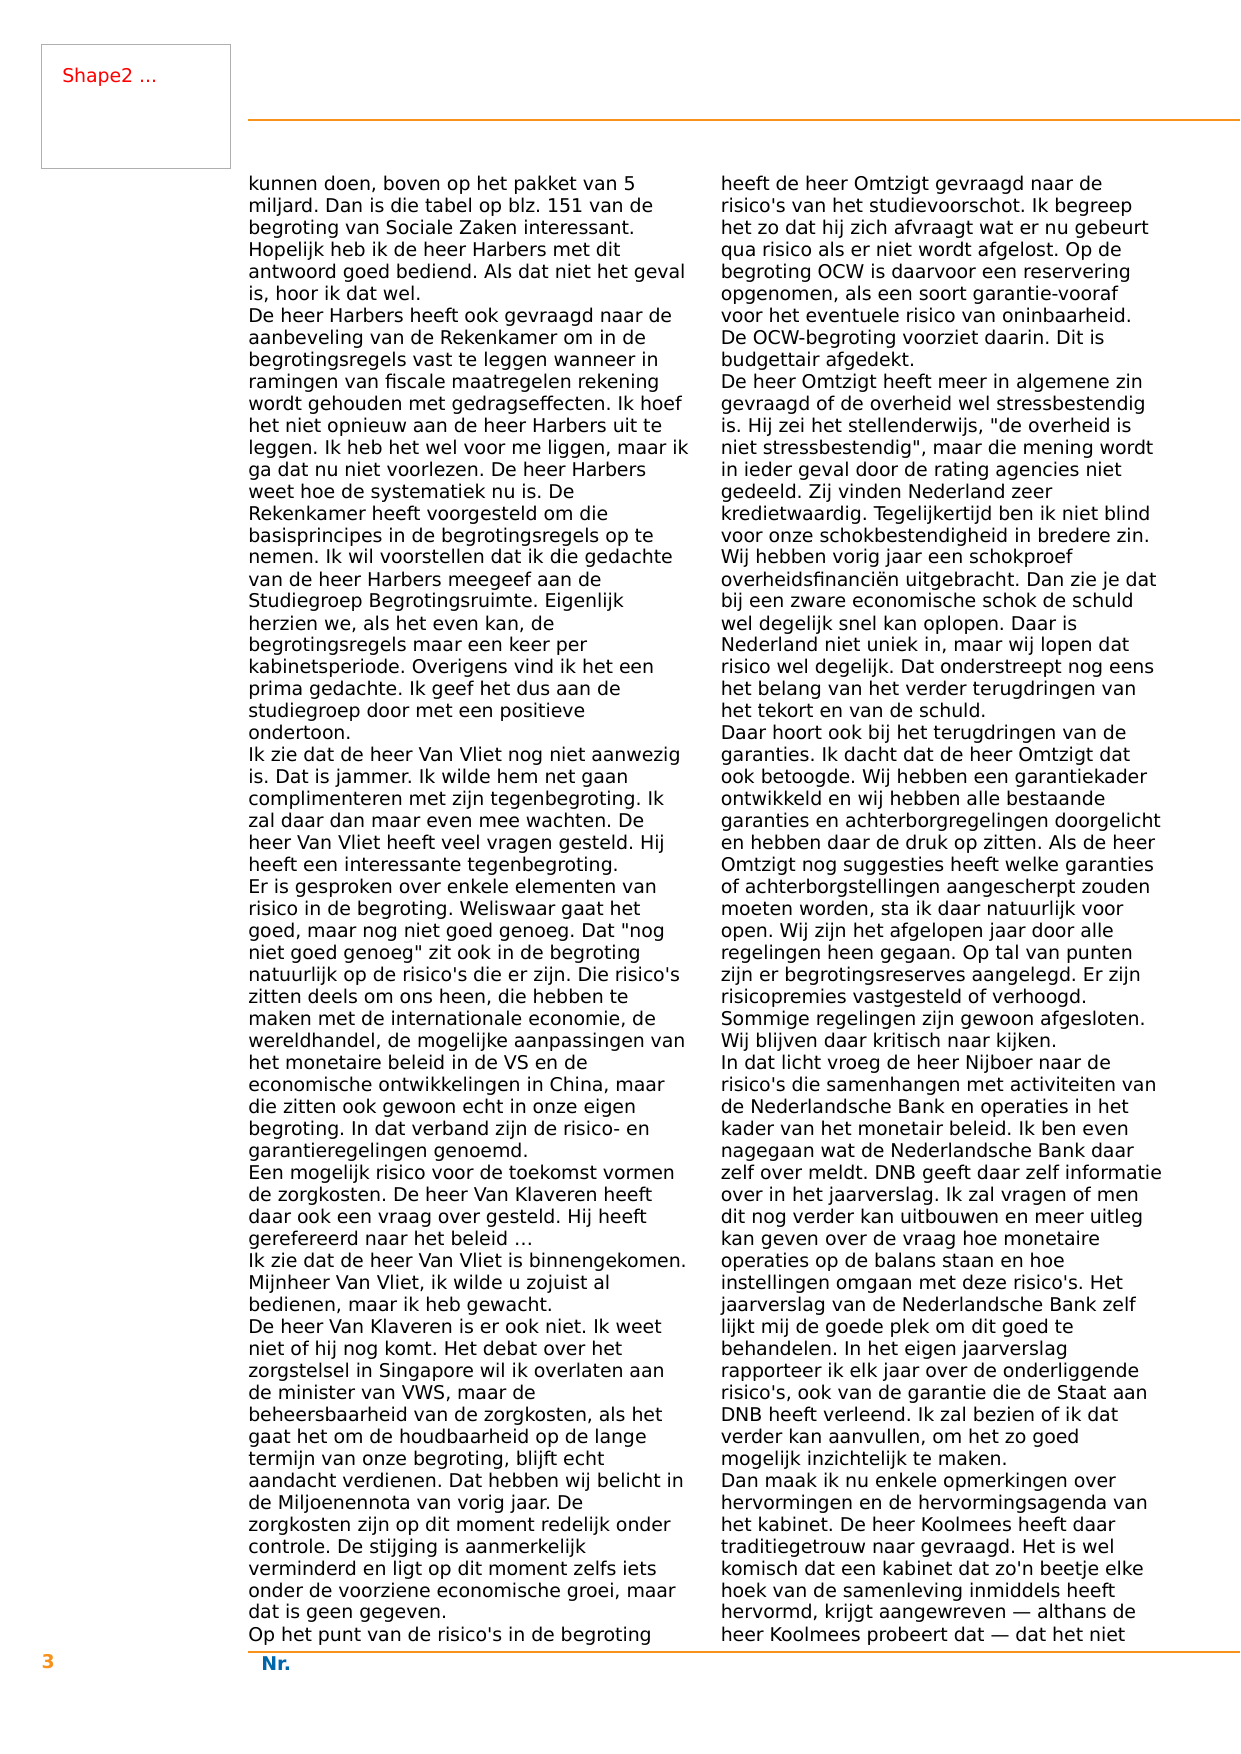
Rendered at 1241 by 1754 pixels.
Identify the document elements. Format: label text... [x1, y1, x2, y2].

text Op het punt van de risico's in de begroting [248, 1623, 691, 1645]
text Daar hoort ook bij het terugdringen van de garanties. Ik dacht dat de heer Omtzigt dat ook betoogde. Wij hebben een garantiekader ontwikkeld en wij hebben alle bestaande garanties en achterborgregelingen doorgelicht en hebben daar de druk op zitten. Als de heer Omtzigt nog suggesties heeft welke garanties of achterborgstellingen aangescherpt zouden moeten worden, sta ik daar natuurlijk voor open. Wij zijn het afgelopen jaar door alle regelingen heen gegaan. Op tal van punten zijn er begrotingsreserves aangelegd. Er zijn risicopremies vastgesteld of verhoogd. Sommige regelingen zijn gewoon afgesloten. Wij blijven daar kritisch naar kijken. [721, 722, 1163, 1052]
text De heer Harbers heeft ook gevraagd naar de aanbeveling van de Rekenkamer om in de begrotingsregels vast te leggen wanneer in ramingen van fiscale maatregelen rekening wordt gehouden met gedragseffecten. Ik hoef het niet opnieuw aan de heer Harbers uit te leggen. Ik heb het wel voor me liggen, maar ik ga dat nu niet voorlezen. De heer Harbers weet hoe de systematiek nu is. De Rekenkamer heeft voorgesteld om die basisprincipes in de begrotingsregels op te nemen. Ik wil voorstellen dat ik die gedachte van de heer Harbers meegeef aan de Studiegroep Begrotingsruimte. Eigenlijk herzien we, als het even kan, de begrotingsregels maar een keer per kabinetsperiode. Overigens vind ik het een prima gedachte. Ik geef het dus aan de studiegroep door met een positieve ondertoon. [248, 305, 691, 744]
text Er is gesproken over enkele elementen van risico in de begroting. Weliswaar gaat het goed, maar nog niet goed genoeg. Dat "nog niet goed genoeg" zit ook in de begroting natuurlijk op de risico's die er zijn. Die risico's zitten deels om ons heen, die hebben te maken met de internationale economie, de wereldhandel, de mogelijke aanpassingen van het monetaire beleid in de VS en de economische ontwikkelingen in China, maar die zitten ook gewoon echt in onze eigen begroting. In dat verband zijn de risico- en garantieregelingen genoemd. [248, 876, 691, 1162]
text Een mogelijk risico voor de toekomst vormen de zorgkosten. De heer Van Klaveren heeft daar ook een vraag over gesteld. Hij heeft gerefereerd naar het beleid … [248, 1162, 691, 1250]
text Ik zie dat de heer Van Vliet is binnengekomen. Mijnheer Van Vliet, ik wilde u zojuist al bedienen, maar ik heb gewacht. [248, 1250, 691, 1316]
text kunnen doen, boven op het pakket van 5 miljard. Dan is die tabel op blz. 151 van de begroting van Sociale Zaken interessant. Hopelijk heb ik de heer Harbers met dit antwoord goed bediend. Als dat niet het geval is, hoor ik dat wel. [248, 173, 691, 305]
text De heer Omtzigt heeft meer in algemene zin gevraagd of de overheid wel stressbestendig is. Hij zei het stellenderwijs, "de overheid is niet stressbestendig", maar die mening wordt in ieder geval door de rating agencies niet gedeeld. Zij vinden Nederland zeer kredietwaardig. Tegelijkertijd ben ik niet blind voor onze schokbestendigheid in bredere zin. Wij hebben vorig jaar een schokproef overheidsfinanciën uitgebracht. Dan zie je dat bij een zware economische schok de schuld wel degelijk snel kan oplopen. Daar is Nederland niet uniek in, maar wij lopen dat risico wel degelijk. Dat onderstreept nog eens het belang van het verder terugdringen van het tekort en van de schuld. [721, 371, 1163, 722]
text Ik zie dat de heer Van Vliet nog niet aanwezig is. Dat is jammer. Ik wilde hem net gaan complimenteren met zijn tegenbegroting. Ik zal daar dan maar even mee wachten. De heer Van Vliet heeft veel vragen gesteld. Hij heeft een interessante tegenbegroting. [248, 744, 691, 876]
text In dat licht vroeg de heer Nijboer naar de risico's die samenhangen met activiteiten van de Nederlandsche Bank en operaties in het kader van het monetair beleid. Ik ben even nagegaan wat de Nederlandsche Bank daar zelf over meldt. DNB geeft daar zelf informatie over in het jaarverslag. Ik zal vragen of men dit nog verder kan uitbouwen en meer uitleg kan geven over de vraag hoe monetaire operaties op de balans staan en hoe instellingen omgaan met deze risico's. Het jaarverslag van de Nederlandsche Bank zelf lijkt mij de goede plek om dit goed te behandelen. In het eigen jaarverslag rapporteer ik elk jaar over de onderliggende risico's, ook van de garantie die de Staat aan DNB heeft verleend. Ik zal bezien of ik dat verder kan aanvullen, om het zo goed mogelijk inzichtelijk te maken. [721, 1052, 1163, 1469]
text heeft de heer Omtzigt gevraagd naar de risico's van het studievoorschot. Ik begreep het zo dat hij zich afvraagt wat er nu gebeurt qua risico als er niet wordt afgelost. Op de begroting OCW is daarvoor een reservering opgenomen, als een soort garantie-vooraf voor het eventuele risico van oninbaarheid. De OCW-begroting voorziet daarin. Dit is budgettair afgedekt. [721, 173, 1163, 371]
text De heer Van Klaveren is er ook niet. Ik weet niet of hij nog komt. Het debat over het zorgstelsel in Singapore wil ik overlaten aan de minister van VWS, maar de beheersbaarheid van de zorgkosten, als het gaat het om de houdbaarheid op de lange termijn van onze begroting, blijft echt aandacht verdienen. Dat hebben wij belicht in de Miljoenennota van vorig jaar. De zorgkosten zijn op dit moment redelijk onder controle. De stijging is aanmerkelijk verminderd en ligt op dit moment zelfs iets onder de voorziene economische groei, maar dat is geen gegeven. [248, 1316, 691, 1623]
text Dan maak ik nu enkele opmerkingen over hervormingen en de hervormingsagenda van het kabinet. De heer Koolmees heeft daar traditiegetrouw naar gevraagd. Het is wel komisch dat een kabinet dat zo'n beetje elke hoek van de samenleving inmiddels heeft hervormd, krijgt aangewreven — althans de heer Koolmees probeert dat — dat het niet [721, 1469, 1163, 1645]
